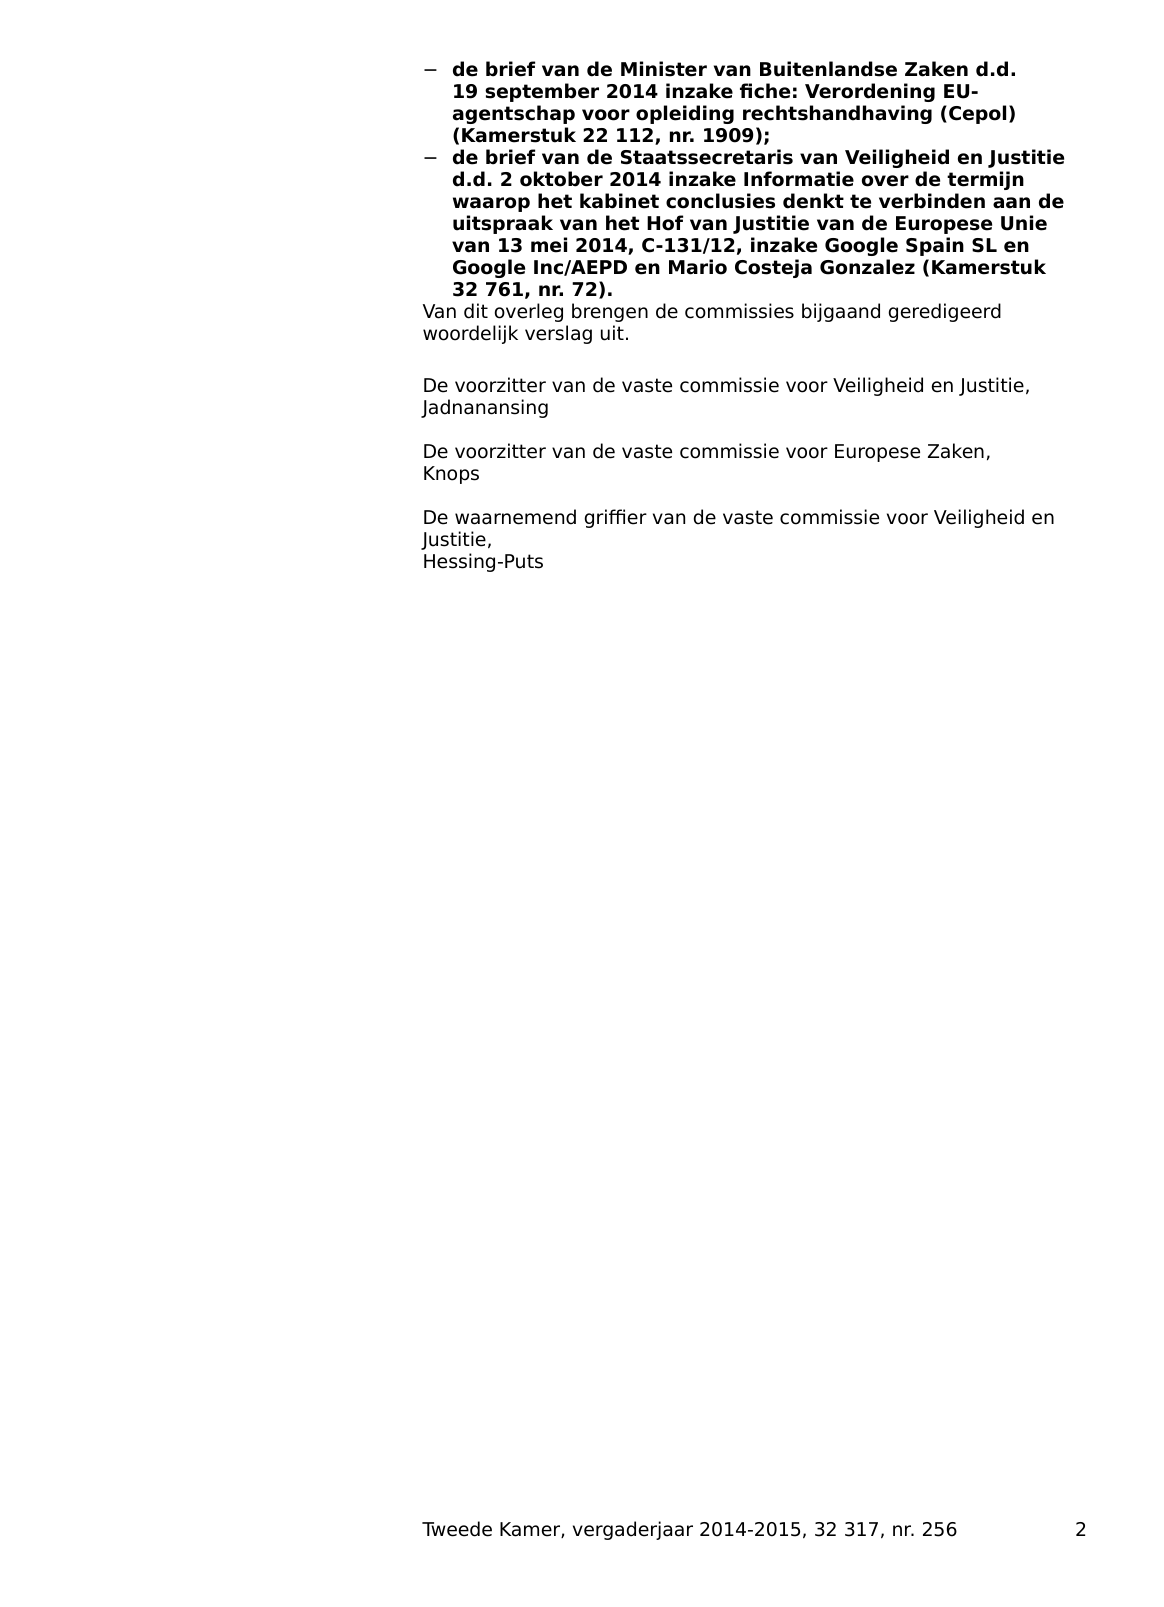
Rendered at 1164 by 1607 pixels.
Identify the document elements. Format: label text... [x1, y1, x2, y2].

text − de brief van de Minister van Buitenlandse Zaken d.d. 19 september 2014 inzake fiche: Verordening EU-agentschap voor opleiding rechtshandhaving (Cepol) (Kamerstuk 22 112, nr. 1909); [422, 59, 1087, 147]
text De waarnemend griffier van de vaste commissie voor Veiligheid en Justitie, Hessing-Puts [422, 507, 1087, 573]
text − de brief van de Staatssecretaris van Veiligheid en Justitie d.d. 2 oktober 2014 inzake Informatie over de termijn waarop het kabinet conclusies denkt te verbinden aan de uitspraak van het Hof van Justitie van de Europese Unie van 13 mei 2014, C-131/12, inzake Google Spain SL en Google Inc/AEPD en Mario Costeja Gonzalez (Kamerstuk 32 761, nr. 72). [422, 147, 1087, 301]
text De voorzitter van de vaste commissie voor Europese Zaken, Knops [422, 441, 1087, 485]
text Van dit overleg brengen de commissies bijgaand geredigeerd woordelijk verslag uit. [422, 301, 1087, 345]
text De voorzitter van de vaste commissie voor Veiligheid en Justitie, Jadnanansing [422, 375, 1087, 419]
